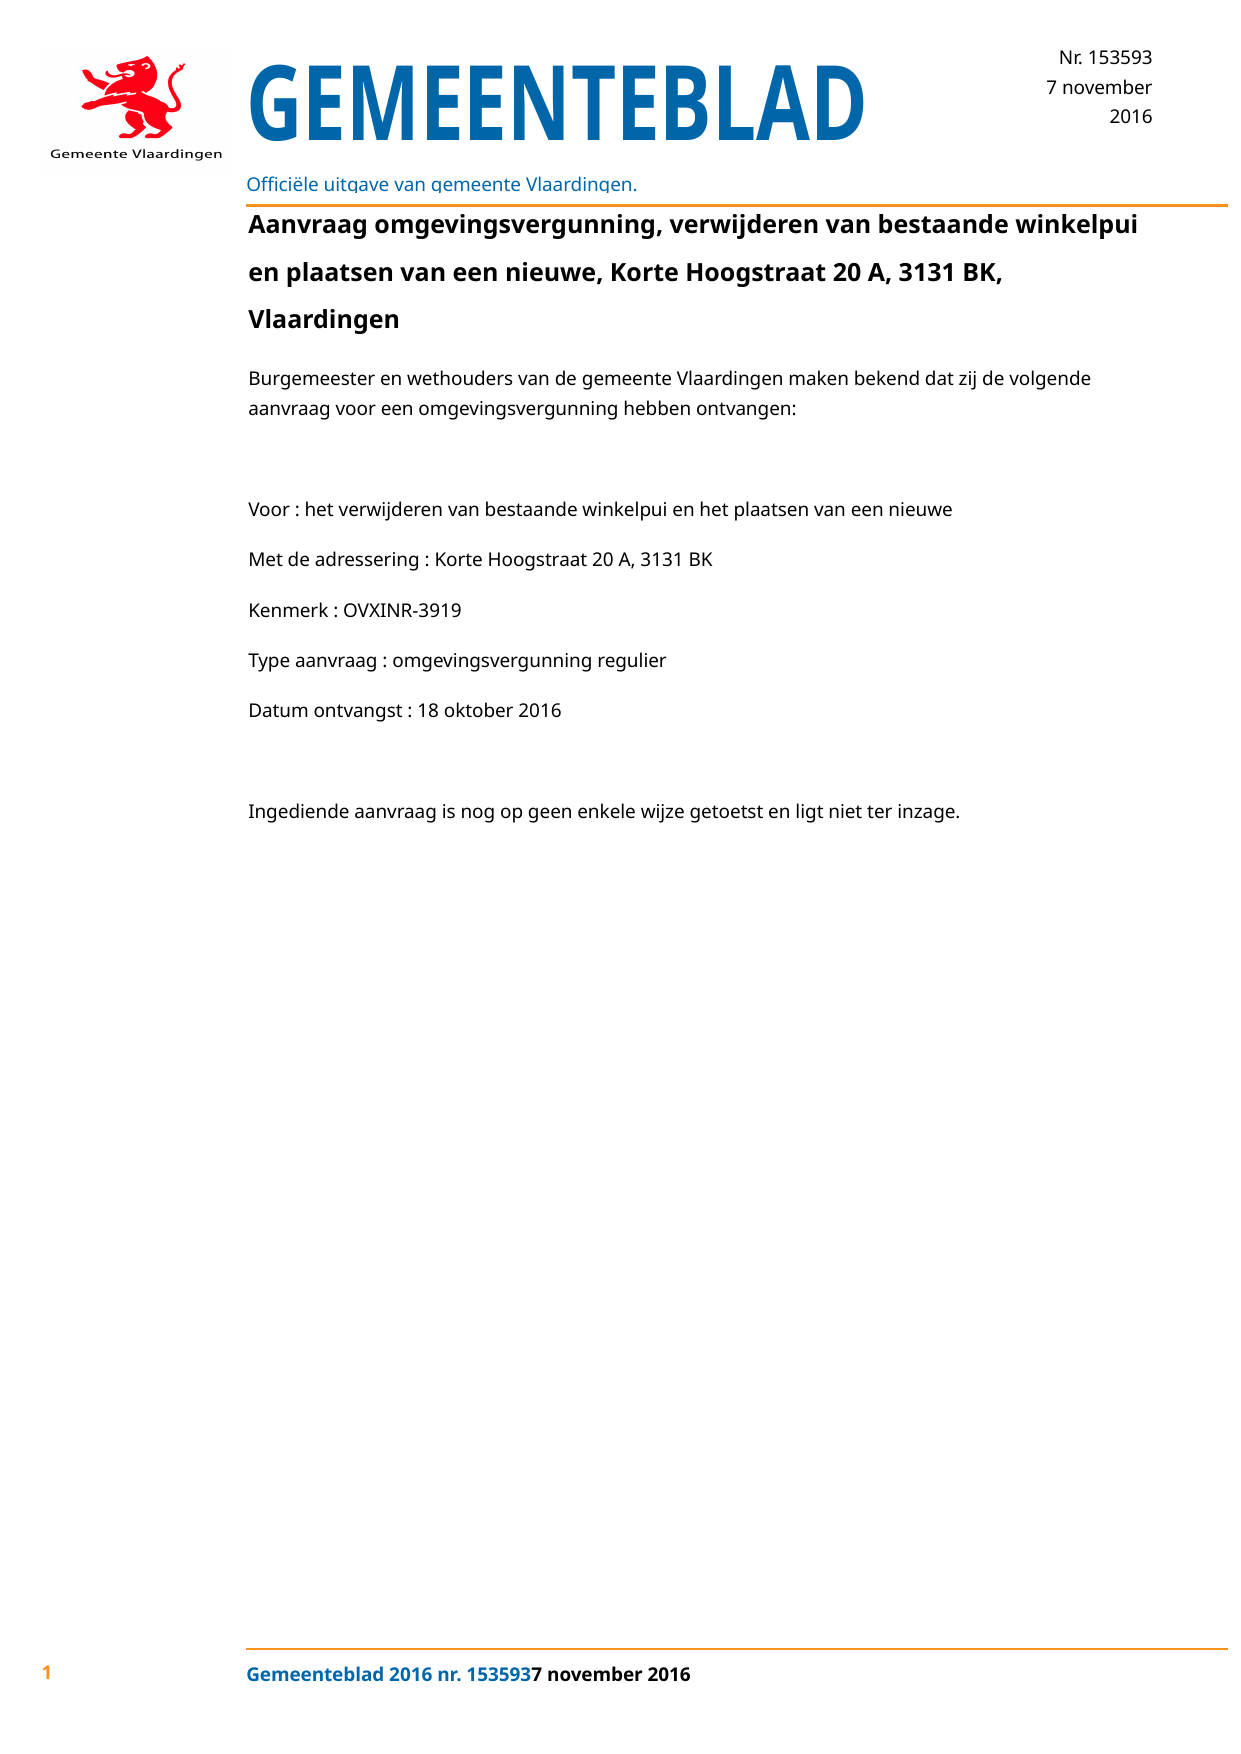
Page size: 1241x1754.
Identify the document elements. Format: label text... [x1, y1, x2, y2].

text Type aanvraag : omgevingsvergunning regulier [248, 647, 1152, 673]
text Burgemeester en wethouders van de gemeente Vlaardingen maken bekend dat zij de volgende aanvraag voor een omgevingsvergunning hebben ontvangen: [248, 366, 1152, 421]
text Met de adressering : Korte Hoogstraat 20 A, 3131 BK [248, 546, 1152, 572]
text Datum ontvangst : 18 oktober 2016 [248, 698, 1152, 723]
text Ingediende aanvraag is nog op geen enkele wijze getoetst en ligt niet ter inzage. [248, 798, 1152, 824]
text Voor : het verwijderen van bestaande winkelpui en het plaatsen van een nieuwe [248, 496, 1152, 522]
text Aanvraag omgevingsvergunning, verwijderen van bestaande winkelpui en plaatsen van een nieuwe, Korte Hoogstraat 20 A, 3131 BK, Vlaardingen [248, 207, 1152, 336]
text Kenmerk : OVXINR-3919 [248, 597, 1152, 622]
picture [41, 47, 231, 172]
